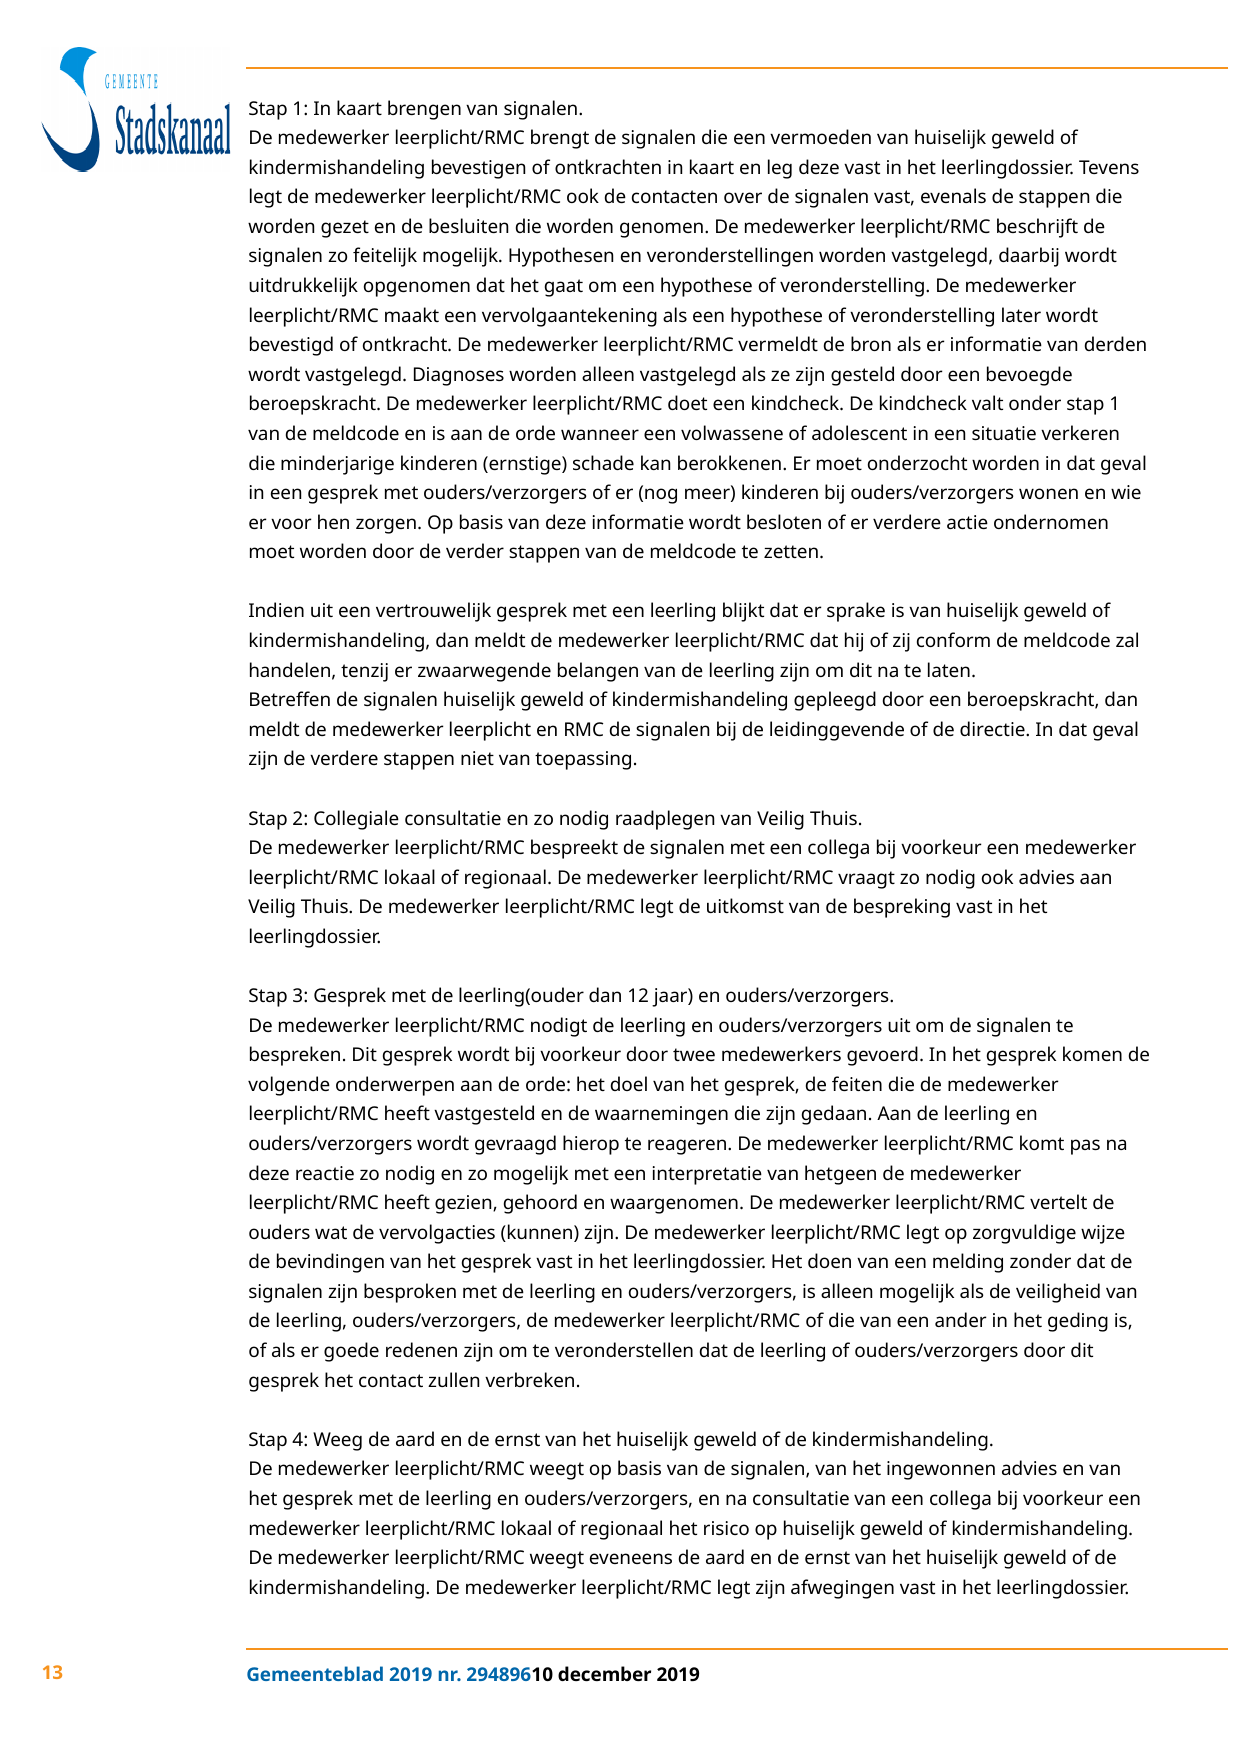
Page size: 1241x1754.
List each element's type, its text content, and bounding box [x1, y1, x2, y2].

text Stap 4: Weeg de aard en de ernst van het huiselijk geweld of de kindermishandeling. [248, 1426, 1152, 1452]
text De medewerker leerplicht/RMC bespreekt de signalen met een collega bij voorkeur een medewerker leerplicht/RMC lokaal of regionaal. De medewerker leerplicht/RMC vraagt zo nodig ook advies aan Veilig Thuis. De medewerker leerplicht/RMC legt de uitkomst van de bespreking vast in het leerlingdossier. [248, 834, 1152, 949]
text Stap 1: In kaart brengen van signalen. [248, 95, 1152, 121]
text Stap 3: Gesprek met de leerling(ouder dan 12 jaar) en ouders/verzorgers. [248, 982, 1152, 1008]
text De medewerker leerplicht/RMC brengt de signalen die een vermoeden van huiselijk geweld of kindermishandeling bevestigen of ontkrachten in kaart en leg deze vast in het leerlingdossier. Tevens legt de medewerker leerplicht/RMC ook de contacten over de signalen vast, evenals de stappen die worden gezet en de besluiten die worden genomen. De medewerker leerplicht/RMC beschrijft de signalen zo feitelijk mogelijk. Hypothesen en veronderstellingen worden vastgelegd, daarbij wordt uitdrukkelijk opgenomen dat het gaat om een hypothese of veronderstelling. De medewerker leerplicht/RMC maakt een vervolgaantekening als een hypothese of veronderstelling later wordt bevestigd of ontkracht. De medewerker leerplicht/RMC vermeldt de bron als er informatie van derden wordt vastgelegd. Diagnoses worden alleen vastgelegd als ze zijn gesteld door een bevoegde beroepskracht. De medewerker leerplicht/RMC doet een kindcheck. De kindcheck valt onder stap 1 van de meldcode en is aan de orde wanneer een volwassene of adolescent in een situatie verkeren die minderjarige kinderen (ernstige) schade kan berokkenen. Er moet onderzocht worden in dat geval in een gesprek met ouders/verzorgers of er (nog meer) kinderen bij ouders/verzorgers wonen en wie er voor hen zorgen. Op basis van deze informatie wordt besloten of er verdere actie ondernomen moet worden door de verder stappen van de meldcode te zetten. [248, 124, 1152, 564]
text Betreffen de signalen huiselijk geweld of kindermishandeling gepleegd door een beroepskracht, dan meldt de medewerker leerplicht en RMC de signalen bij de leidinggevende of de directie. In dat geval zijn de verdere stappen niet van toepassing. [248, 686, 1152, 771]
text Indien uit een vertrouwelijk gesprek met een leerling blijkt dat er sprake is van huiselijk geweld of kindermishandeling, dan meldt de medewerker leerplicht/RMC dat hij of zij conform de meldcode zal handelen, tenzij er zwaarwegende belangen van de leerling zijn om dit na te laten. [248, 598, 1152, 683]
text Stap 2: Collegiale consultatie en zo nodig raadplegen van Veilig Thuis. [248, 805, 1152, 831]
text De medewerker leerplicht/RMC nodigt de leerling en ouders/verzorgers uit om de signalen te bespreken. Dit gesprek wordt bij voorkeur door twee medewerkers gevoerd. In het gesprek komen de volgende onderwerpen aan de orde: het doel van het gesprek, de feiten die de medewerker leerplicht/RMC heeft vastgesteld en de waarnemingen die zijn gedaan. Aan de leerling en ouders/verzorgers wordt gevraagd hierop te reageren. De medewerker leerplicht/RMC komt pas na deze reactie zo nodig en zo mogelijk met een interpretatie van hetgeen de medewerker leerplicht/RMC heeft gezien, gehoord en waargenomen. De medewerker leerplicht/RMC vertelt de ouders wat de vervolgacties (kunnen) zijn. De medewerker leerplicht/RMC legt op zorgvuldige wijze de bevindingen van het gesprek vast in het leerlingdossier. Het doen van een melding zonder dat de signalen zijn besproken met de leerling en ouders/verzorgers, is alleen mogelijk als de veiligheid van de leerling, ouders/verzorgers, de medewerker leerplicht/RMC of die van een ander in het geding is, of als er goede redenen zijn om te veronderstellen dat de leerling of ouders/verzorgers door dit gesprek het contact zullen verbreken. [248, 1012, 1152, 1393]
picture [41, 47, 231, 172]
text De medewerker leerplicht/RMC weegt op basis van de signalen, van het ingewonnen advies en van het gesprek met de leerling en ouders/verzorgers, en na consultatie van een collega bij voorkeur een medewerker leerplicht/RMC lokaal of regionaal het risico op huiselijk geweld of kindermishandeling. De medewerker leerplicht/RMC weegt eveneens de aard en de ernst van het huiselijk geweld of de kindermishandeling. De medewerker leerplicht/RMC legt zijn afwegingen vast in het leerlingdossier. [248, 1456, 1152, 1600]
